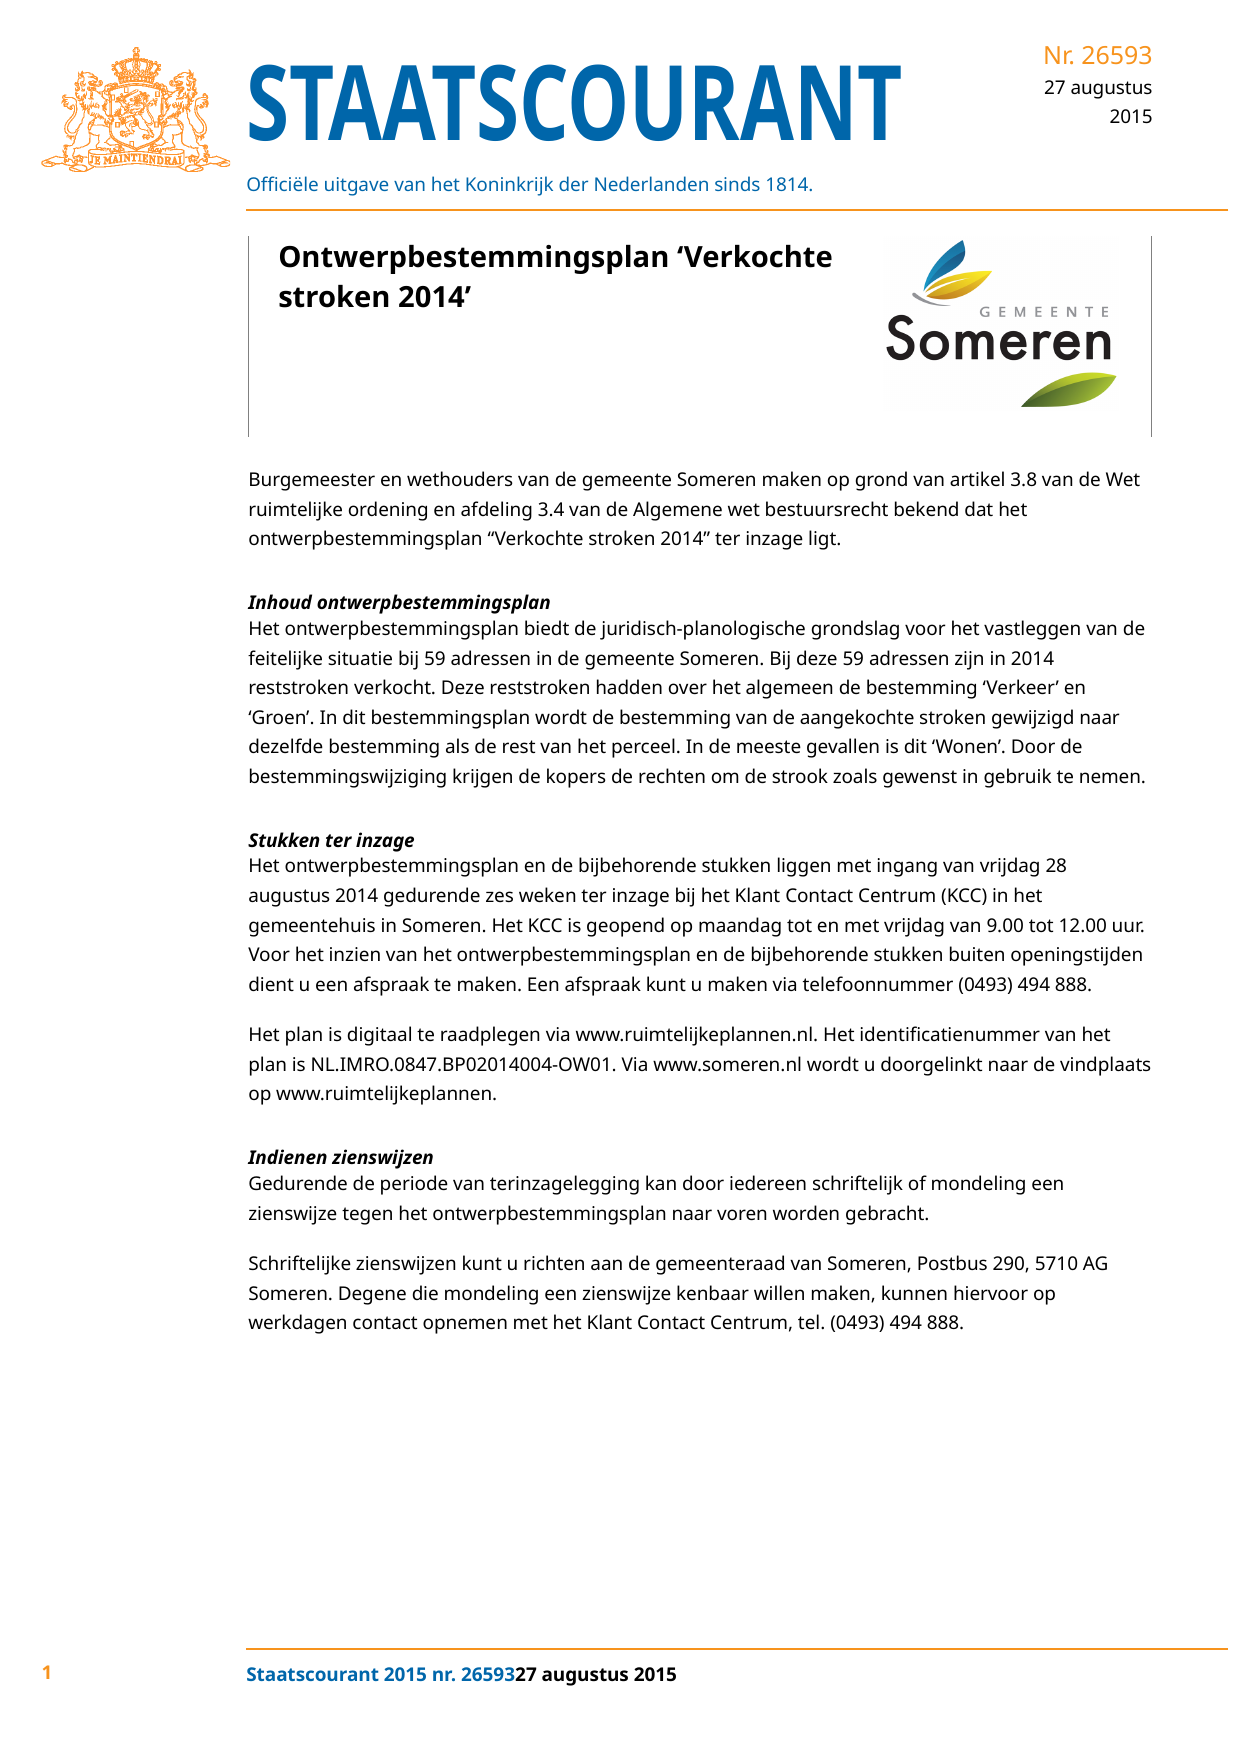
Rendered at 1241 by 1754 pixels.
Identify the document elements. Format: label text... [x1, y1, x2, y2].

text Het ontwerpbestemmingsplan en de bijbehorende stukken liggen met ingang van vrijdag 28 augustus 2014 gedurende zes weken ter inzage bij het Klant Contact Centrum (KCC) in het gemeentehuis in Someren. Het KCC is geopend op maandag tot en met vrijdag van 9.00 tot 12.00 uur. Voor het inzien van het ontwerpbestemmingsplan en de bijbehorende stukken buiten openingstijden dient u een afspraak te maken. Een afspraak kunt u maken via telefoonnummer (0493) 494 888. [248, 853, 1152, 997]
text Het plan is digitaal te raadplegen via www.ruimtelijkeplannen.nl. Het identificatienummer van het plan is NL.IMRO.0847.BP02014004-OW01. Via www.someren.nl wordt u doorgelinkt naar de vindplaats op www.ruimtelijkeplannen. [248, 1021, 1152, 1106]
text Schriftelijke zienswijzen kunt u richten aan de gemeenteraad van Someren, Postbus 290, 5710 AG Someren. Degene die mondeling een zienswijze kenbaar willen maken, kunnen hiervoor op werkdagen contact opnemen met het Klant Contact Centrum, tel. (0493) 494 888. [248, 1250, 1152, 1335]
picture [41, 47, 231, 172]
picture [882, 236, 1119, 411]
text Het ontwerpbestemmingsplan biedt de juridisch-planologische grondslag voor het vastleggen van de feitelijke situatie bij 59 adressen in de gemeente Someren. Bij deze 59 adressen zijn in 2014 reststroken verkocht. Deze reststroken hadden over het algemeen de bestemming ‘Verkeer’ en ‘Groen’. In dit bestemmingsplan wordt de bestemming van de aangekochte stroken gewijzigd naar dezelfde bestemming als de rest van het perceel. In de meeste gevallen is dit ‘Wonen’. Door de bestemmingswijziging krijgen de kopers de rechten om de strook zoals gewenst in gebruik te nemen. [248, 615, 1152, 789]
text Burgemeester en wethouders van de gemeente Someren maken op grond van artikel 3.8 van de Wet ruimtelijke ordening en afdeling 3.4 van de Algemene wet bestuursrecht bekend dat het ontwerpbestemmingsplan “Verkochte stroken 2014” ter inzage ligt. [248, 466, 1152, 551]
text Indienen zienswijzen [248, 1144, 1152, 1170]
table_header [850, 236, 1151, 437]
text Gedurende de periode van terinzagelegging kan door iedereen schriftelijk of mondeling een zienswijze tegen het ontwerpbestemmingsplan naar voren worden gebracht. [248, 1170, 1152, 1226]
text Stukken ter inzage [248, 827, 1152, 853]
table_header Ontwerpbestemmingsplan ‘Verkochte stroken 2014’ [249, 236, 850, 437]
text Inhoud ontwerpbestemmingsplan [248, 589, 1152, 615]
